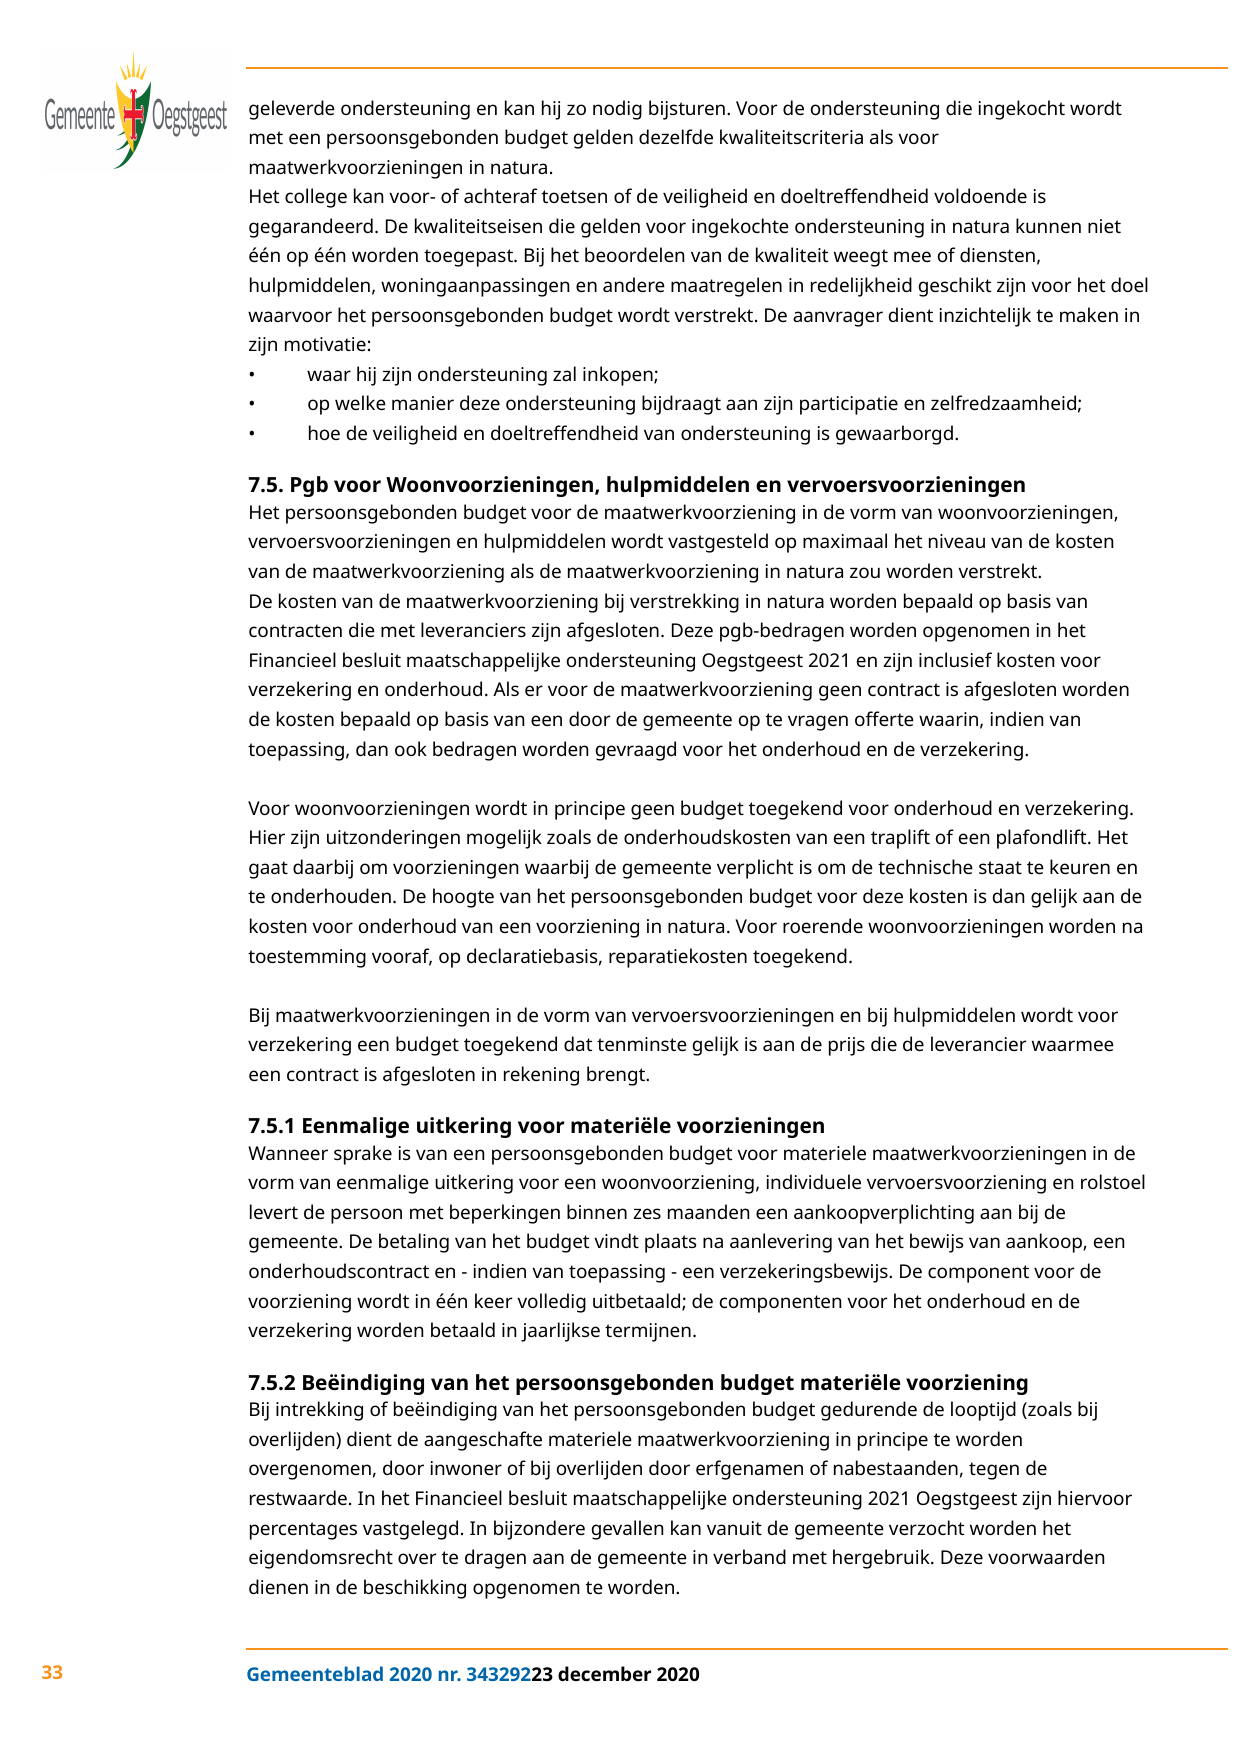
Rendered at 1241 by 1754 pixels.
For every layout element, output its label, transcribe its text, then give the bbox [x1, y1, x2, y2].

text Bij maatwerkvoorzieningen in de vorm van vervoersvoorzieningen en bij hulpmiddelen wordt voor verzekering een budget toegekend dat tenminste gelijk is aan de prijs die de leverancier waarmee een contract is afgesloten in rekening brengt. [248, 1002, 1152, 1087]
list op welke manier deze ondersteuning bijdraagt aan zijn participatie en zelfredzaamheid; [248, 391, 1152, 416]
text 7.5.1 Eenmalige uitkering voor materiële voorzieningen [248, 1112, 1152, 1140]
text De kosten van de maatwerkvoorziening bij verstrekking in natura worden bepaald op basis van contracten die met leveranciers zijn afgesloten. Deze pgb-bedragen worden opgenomen in het Financieel besluit maatschappelijke ondersteuning Oegstgeest 2021 en zijn inclusief kosten voor verzekering en onderhoud. Als er voor de maatwerkvoorziening geen contract is afgesloten worden de kosten bepaald op basis van een door de gemeente op te vragen offerte waarin, indien van toepassing, dan ook bedragen worden gevraagd voor het onderhoud en de verzekering. [248, 588, 1152, 761]
text Voor woonvoorzieningen wordt in principe geen budget toegekend voor onderhoud en verzekering. Hier zijn uitzonderingen mogelijk zoals de onderhoudskosten van een traplift of een plafondlift. Het gaat daarbij om voorzieningen waarbij de gemeente verplicht is om de technische staat te keuren en te onderhouden. De hoogte van het persoonsgebonden budget voor deze kosten is dan gelijk aan de kosten voor onderhoud van een voorziening in natura. Voor roerende woonvoorzieningen worden na toestemming vooraf, op declaratiebasis, reparatiekosten toegekend. [248, 795, 1152, 968]
text vervoersvoorzieningen en hulpmiddelen wordt vastgesteld op maximaal het niveau van de kosten van de maatwerkvoorziening als de maatwerkvoorziening in natura zou worden verstrekt. [248, 529, 1152, 584]
text Bij intrekking of beëindiging van het persoonsgebonden budget gedurende de looptijd (zoals bij overlijden) dient de aangeschafte materiele maatwerkvoorziening in principe te worden overgenomen, door inwoner of bij overlijden door erfgenamen of nabestaanden, tegen de restwaarde. In het Financieel besluit maatschappelijke ondersteuning 2021 Oegstgeest zijn hiervoor percentages vastgelegd. In bijzondere gevallen kan vanuit de gemeente verzocht worden het eigendomsrecht over te dragen aan de gemeente in verband met hergebruik. Deze voorwaarden dienen in de beschikking opgenomen te worden. [248, 1396, 1152, 1599]
text 7.5.2 Beëindiging van het persoonsgebonden budget materiële voorziening [248, 1368, 1152, 1396]
text 7.5. Pgb voor Woonvoorzieningen, hulpmiddelen en vervoersvoorzieningen [248, 471, 1152, 499]
list hoe de veiligheid en doeltreffendheid van ondersteuning is gewaarborgd. [248, 420, 1152, 446]
text Wanneer sprake is van een persoonsgebonden budget voor materiele maatwerkvoorzieningen in de vorm van eenmalige uitkering voor een woonvoorziening, individuele vervoersvoorziening en rolstoel levert de persoon met beperkingen binnen zes maanden een aankoopverplichting aan bij de gemeente. De betaling van het budget vindt plaats na aanlevering van het bewijs van aankoop, een onderhoudscontract en - indien van toepassing - een verzekeringsbewijs. De component voor de voorziening wordt in één keer volledig uitbetaald; de componenten voor het onderhoud en de verzekering worden betaald in jaarlijkse termijnen. [248, 1140, 1152, 1343]
text Het college kan voor- of achteraf toetsen of de veiligheid en doeltreffendheid voldoende is gegarandeerd. De kwaliteitseisen die gelden voor ingekochte ondersteuning in natura kunnen niet één op één worden toegepast. Bij het beoordelen van de kwaliteit weegt mee of diensten, hulpmiddelen, woningaanpassingen en andere maatregelen in redelijkheid geschikt zijn voor het doel waarvoor het persoonsgebonden budget wordt verstrekt. De aanvrager dient inzichtelijk te maken in zijn motivatie: [248, 183, 1152, 357]
list waar hij zijn ondersteuning zal inkopen; [248, 361, 1152, 387]
picture [41, 47, 231, 172]
text geleverde ondersteuning en kan hij zo nodig bijsturen. Voor de ondersteuning die ingekocht wordt met een persoonsgebonden budget gelden dezelfde kwaliteitscriteria als voor maatwerkvoorzieningen in natura. [248, 95, 1152, 180]
text Het persoonsgebonden budget voor de maatwerkvoorziening in de vorm van woonvoorzieningen, [248, 499, 1152, 525]
